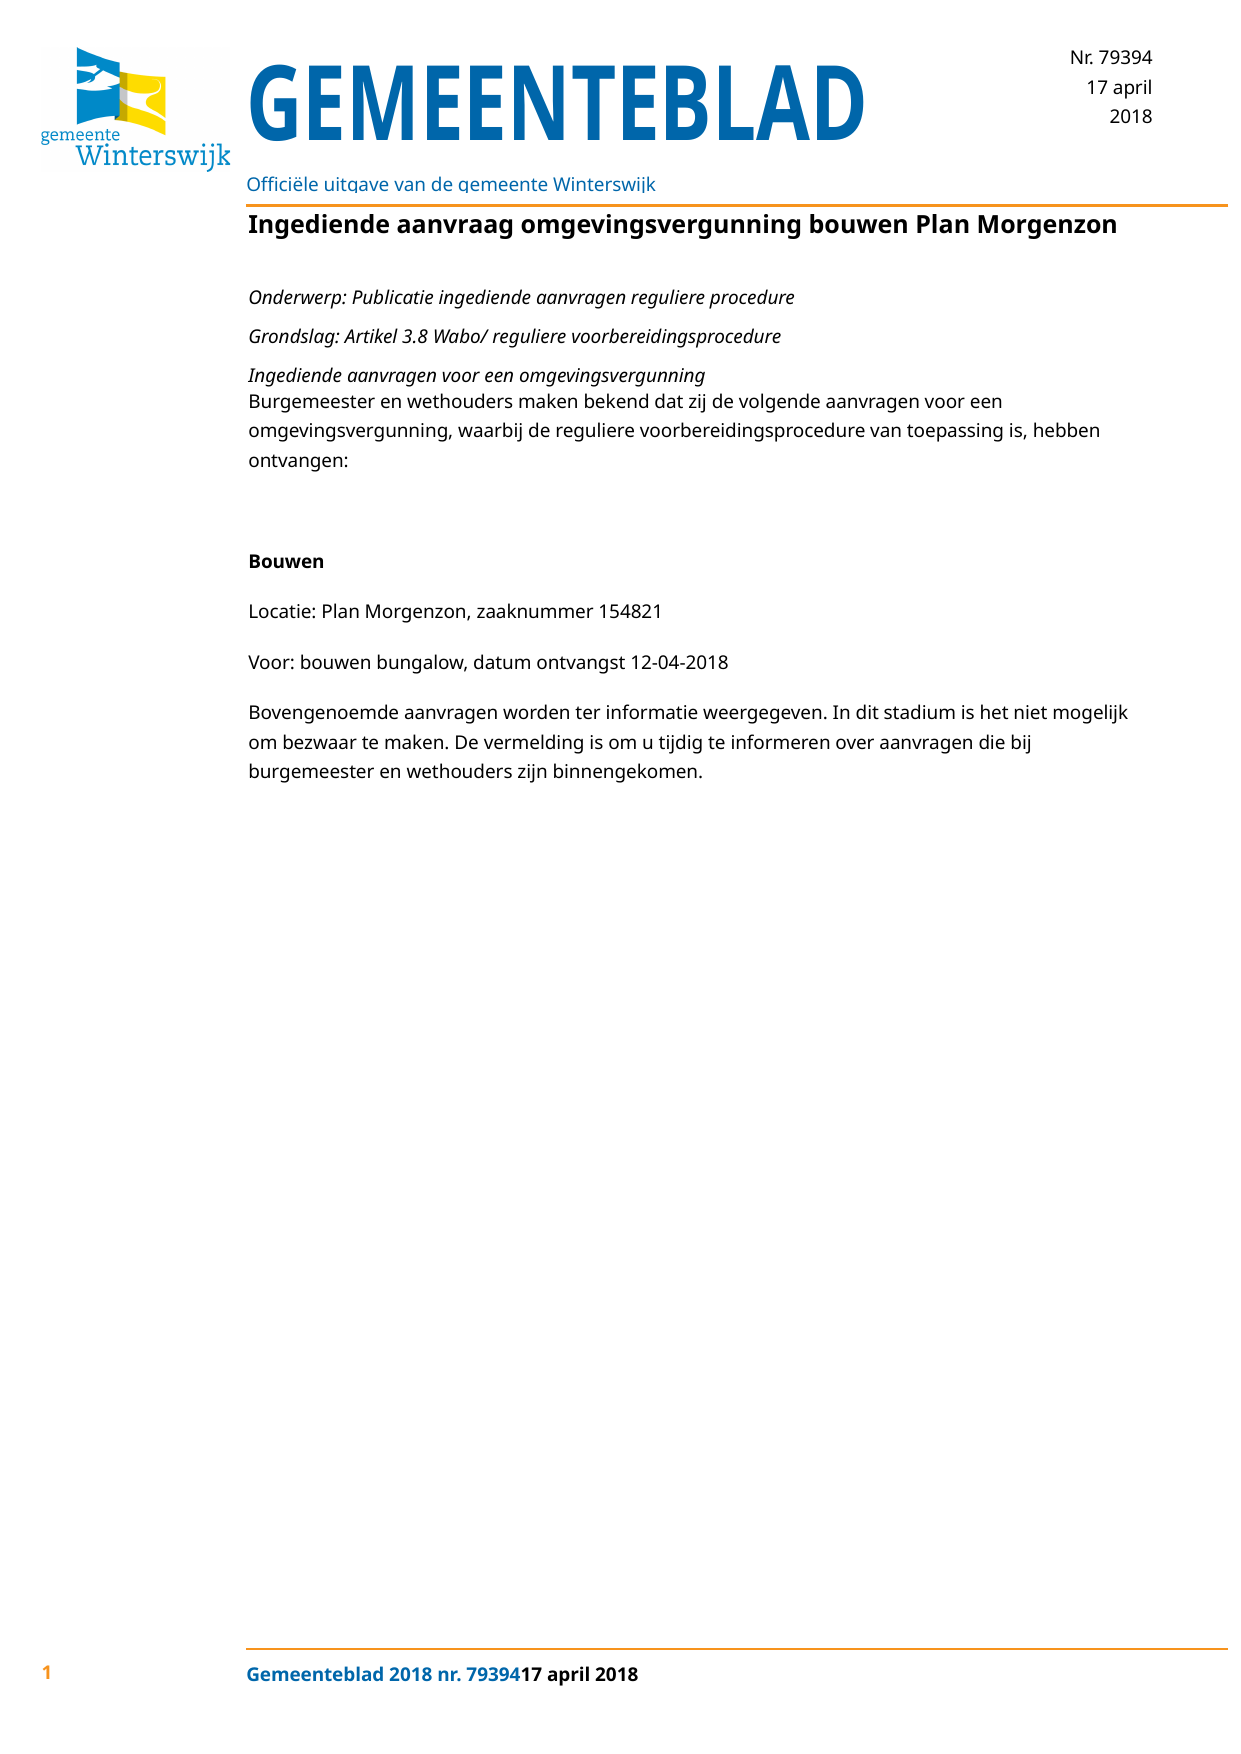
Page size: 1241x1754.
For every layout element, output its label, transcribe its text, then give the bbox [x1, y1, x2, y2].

picture [225, 153, 231, 162]
text Bovengenoemde aanvragen worden ter informatie weergegeven. In dit stadium is het niet mogelijk om bezwaar te maken. De vermelding is om u tijdig te informeren over aanvragen die bij burgemeester en wethouders zijn binnengekomen. [248, 699, 1152, 784]
text Locatie: Plan Morgenzon, zaaknummer 154821 [248, 598, 1152, 624]
text Grondslag: Artikel 3.8 Wabo/ reguliere voorbereidingsprocedure [248, 323, 1152, 349]
text Bouwen [248, 548, 1152, 574]
text Voor: bouwen bungalow, datum ontvangst 12-04-2018 [248, 649, 1152, 675]
text Onderwerp: Publicatie ingediende aanvragen reguliere procedure [248, 284, 1152, 309]
picture [41, 47, 231, 172]
text Burgemeester en wethouders maken bekend dat zij de volgende aanvragen voor een omgevingsvergunning, waarbij de reguliere voorbereidingsprocedure van toepassing is, hebben ontvangen: [248, 388, 1152, 473]
text Ingediende aanvragen voor een omgevingsvergunning [248, 362, 1152, 388]
text Ingediende aanvraag omgevingsvergunning bouwen Plan Morgenzon [248, 207, 1152, 241]
